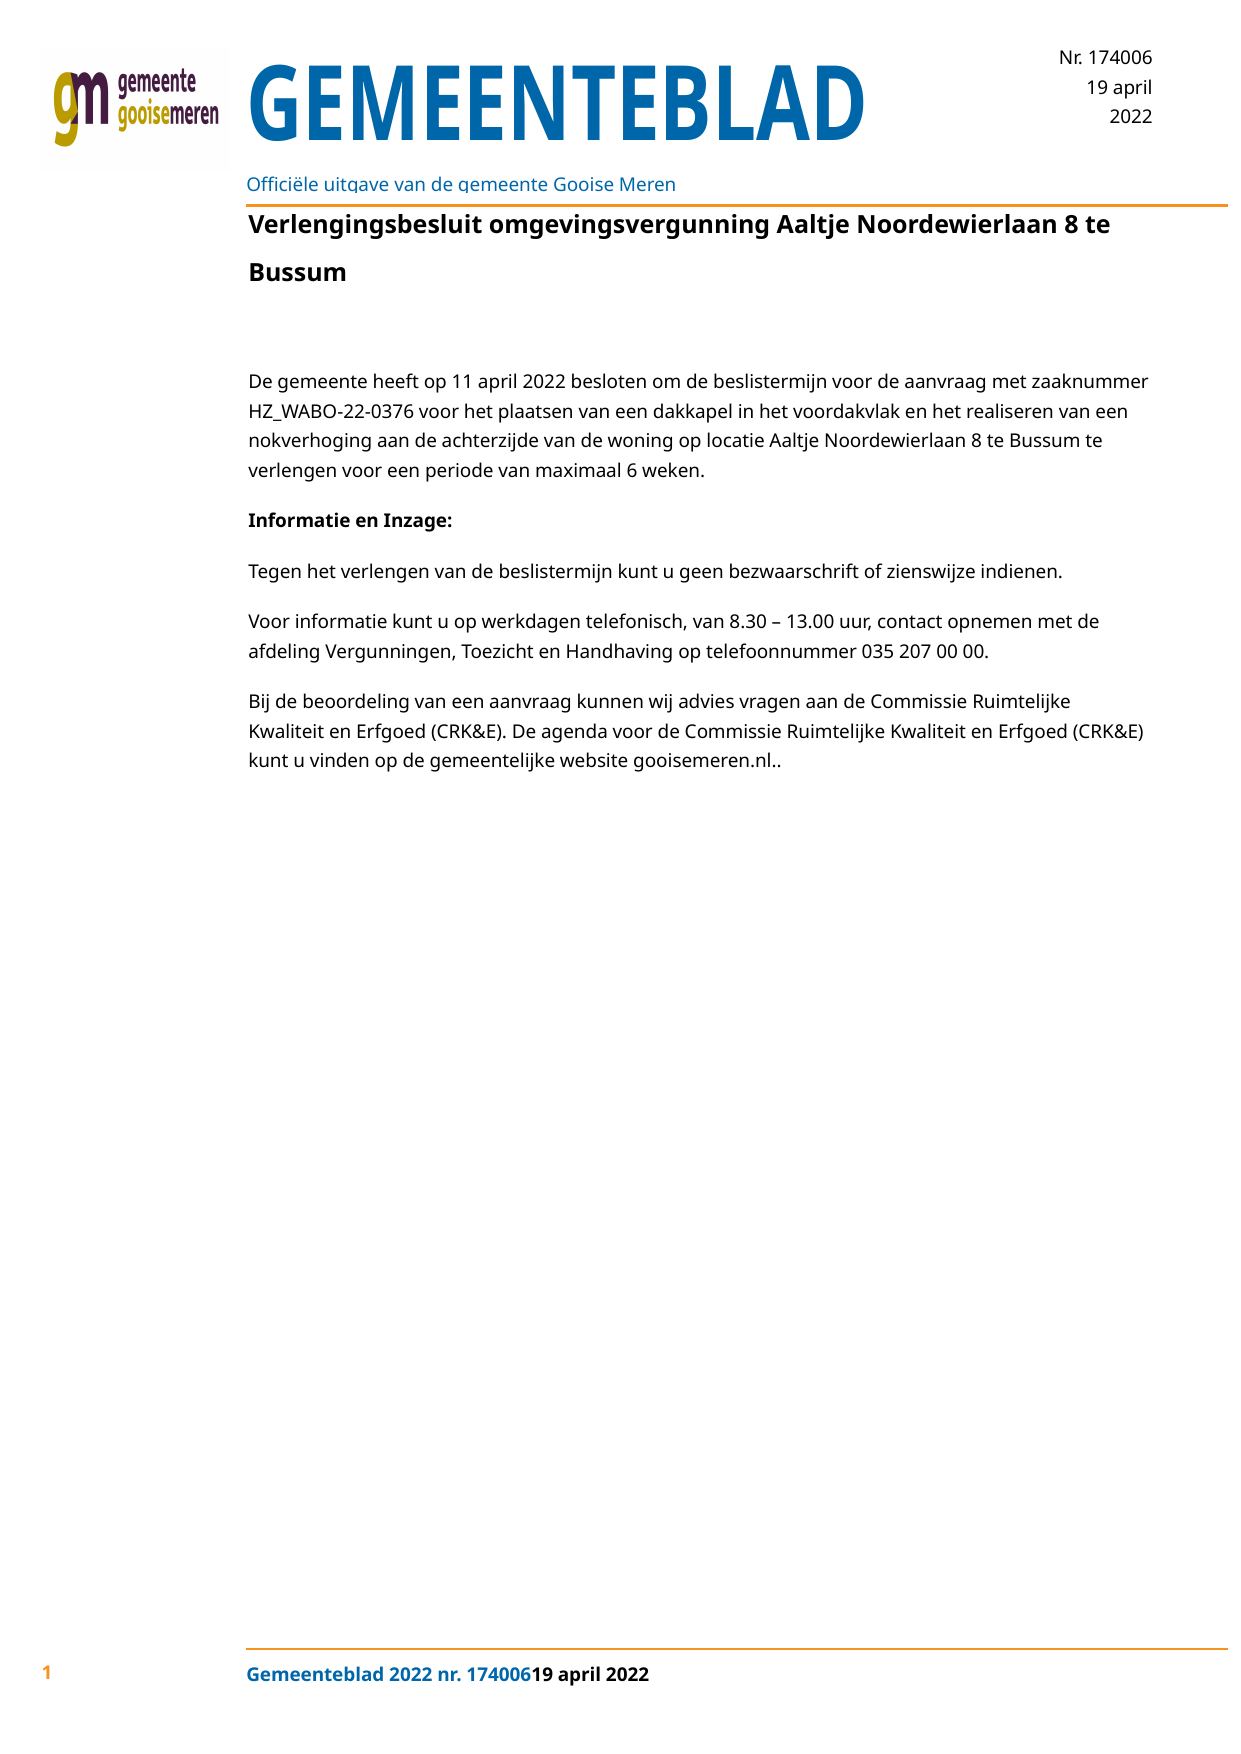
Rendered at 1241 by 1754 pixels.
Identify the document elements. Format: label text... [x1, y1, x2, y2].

text Tegen het verlengen van de beslistermijn kunt u geen bezwaarschrift of zienswijze indienen. [248, 558, 1152, 584]
text Verlengingsbesluit omgevingsvergunning Aaltje Noordewierlaan 8 te Bussum [248, 207, 1152, 288]
text Bij de beoordeling van een aanvraag kunnen wij advies vragen aan de Commissie Ruimtelijke Kwaliteit en Erfgoed (CRK&E). De agenda voor de Commissie Ruimtelijke Kwaliteit en Erfgoed (CRK&E) kunt u vinden op de gemeentelijke website gooisemeren.nl.. [248, 688, 1152, 773]
text Informatie en Inzage: [248, 507, 1152, 533]
picture [41, 47, 231, 172]
text De gemeente heeft op 11 april 2022 besloten om de beslistermijn voor de aanvraag met zaaknummer HZ_WABO-22-0376 voor het plaatsen van een dakkapel in het voordakvlak en het realiseren van een nokverhoging aan de achterzijde van de woning op locatie Aaltje Noordewierlaan 8 te Bussum te verlengen voor een periode van maximaal 6 weken. [248, 368, 1152, 483]
text Voor informatie kunt u op werkdagen telefonisch, van 8.30 – 13.00 uur, contact opnemen met de afdeling Vergunningen, Toezicht en Handhaving op telefoonnummer 035 207 00 00. [248, 608, 1152, 664]
